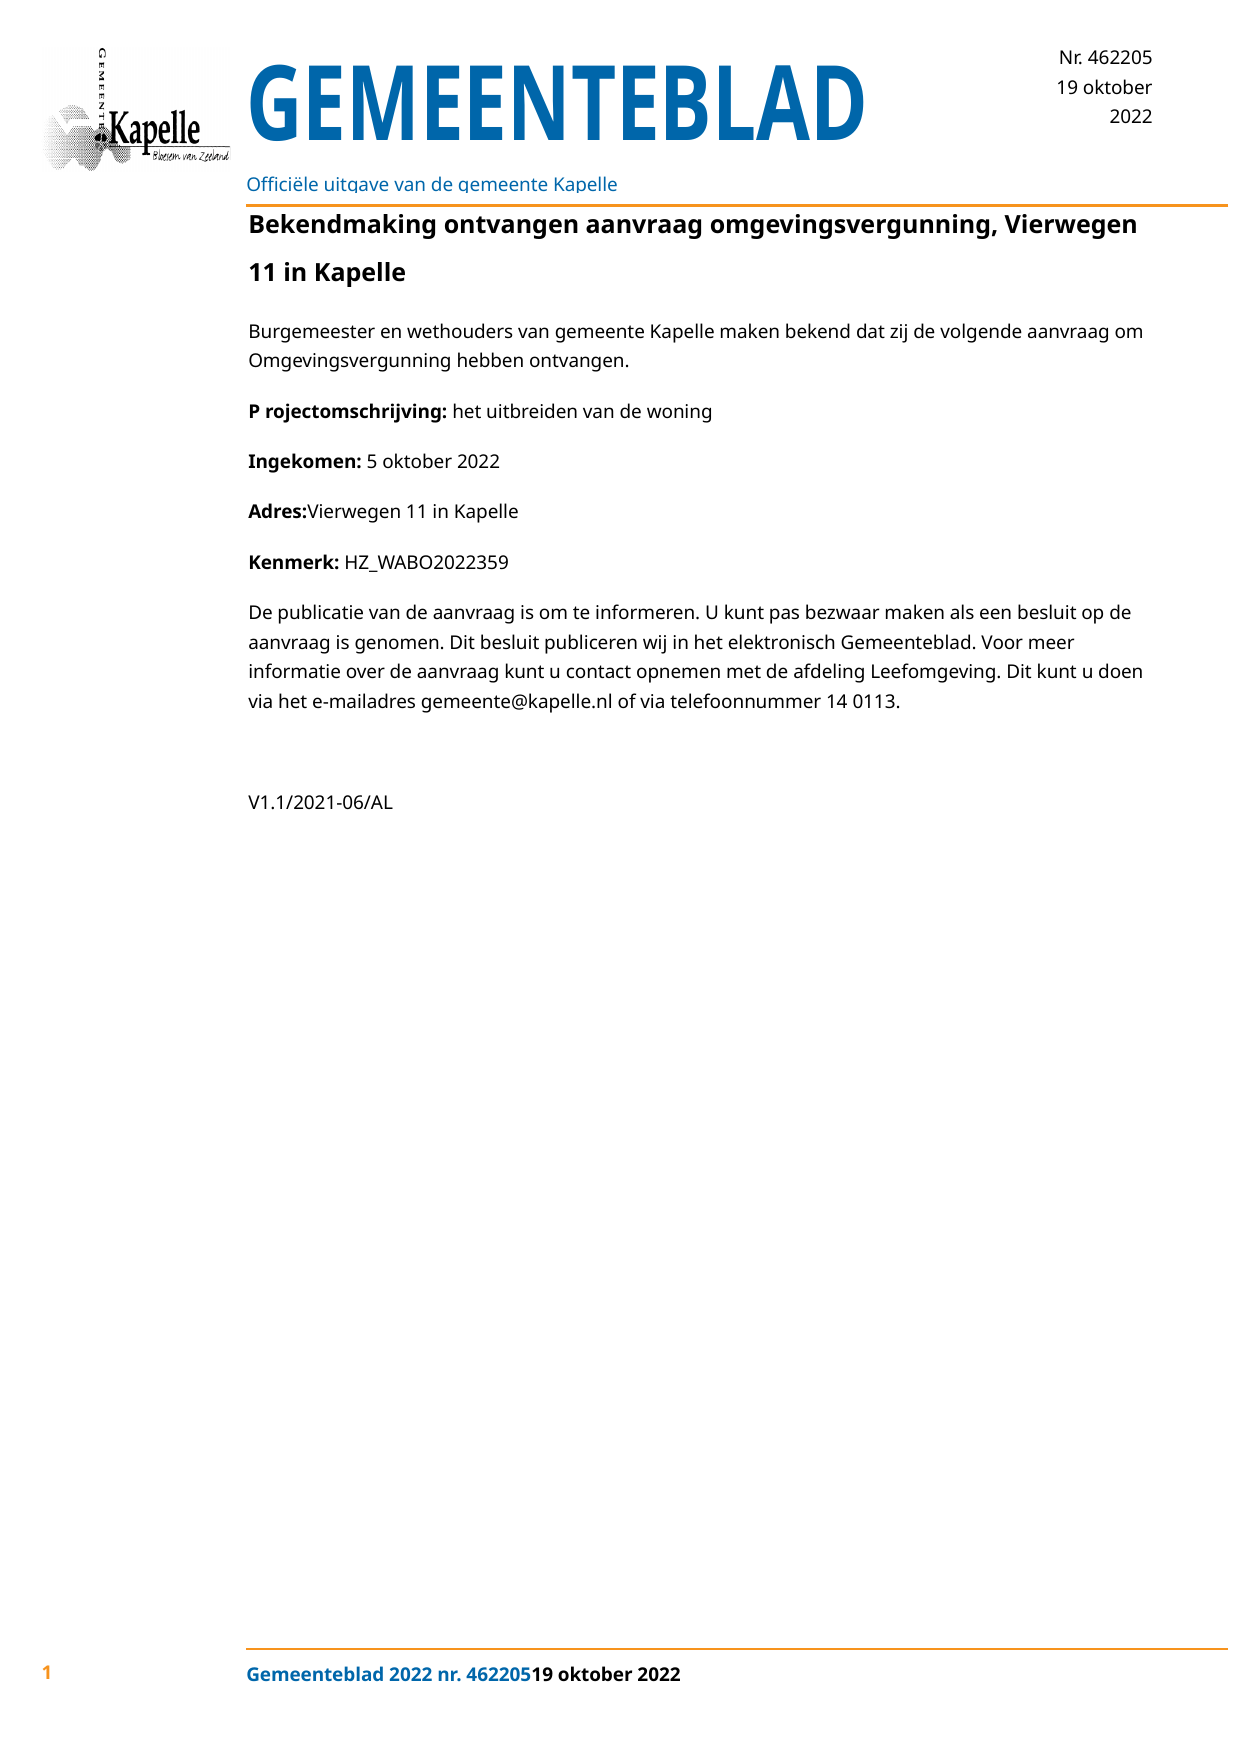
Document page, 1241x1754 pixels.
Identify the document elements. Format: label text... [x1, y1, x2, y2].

text Adres:Vierwegen 11 in Kapelle [248, 499, 1152, 524]
picture [41, 47, 231, 172]
text Burgemeester en wethouders van gemeente Kapelle maken bekend dat zij de volgende aanvraag om Omgevingsvergunning hebben ontvangen. [248, 318, 1152, 373]
text De publicatie van de aanvraag is om te informeren. U kunt pas bezwaar maken als een besluit op de aanvraag is genomen. Dit besluit publiceren wij in het elektronisch Gemeenteblad. Voor meer informatie over de aanvraag kunt u contact opnemen met de afdeling Leefomgeving. Dit kunt u doen via het e-mailadres gemeente@kapelle.nl of via telefoonnummer 14 0113. [248, 599, 1152, 714]
text Ingekomen: 5 oktober 2022 [248, 448, 1152, 474]
text V1.1/2021-06/AL [248, 789, 1152, 815]
text Kenmerk: HZ_WABO2022359 [248, 549, 1152, 575]
text Bekendmaking ontvangen aanvraag omgevingsvergunning, Vierwegen 11 in Kapelle [248, 207, 1152, 288]
text P rojectomschrijving: het uitbreiden van de woning [248, 398, 1152, 424]
